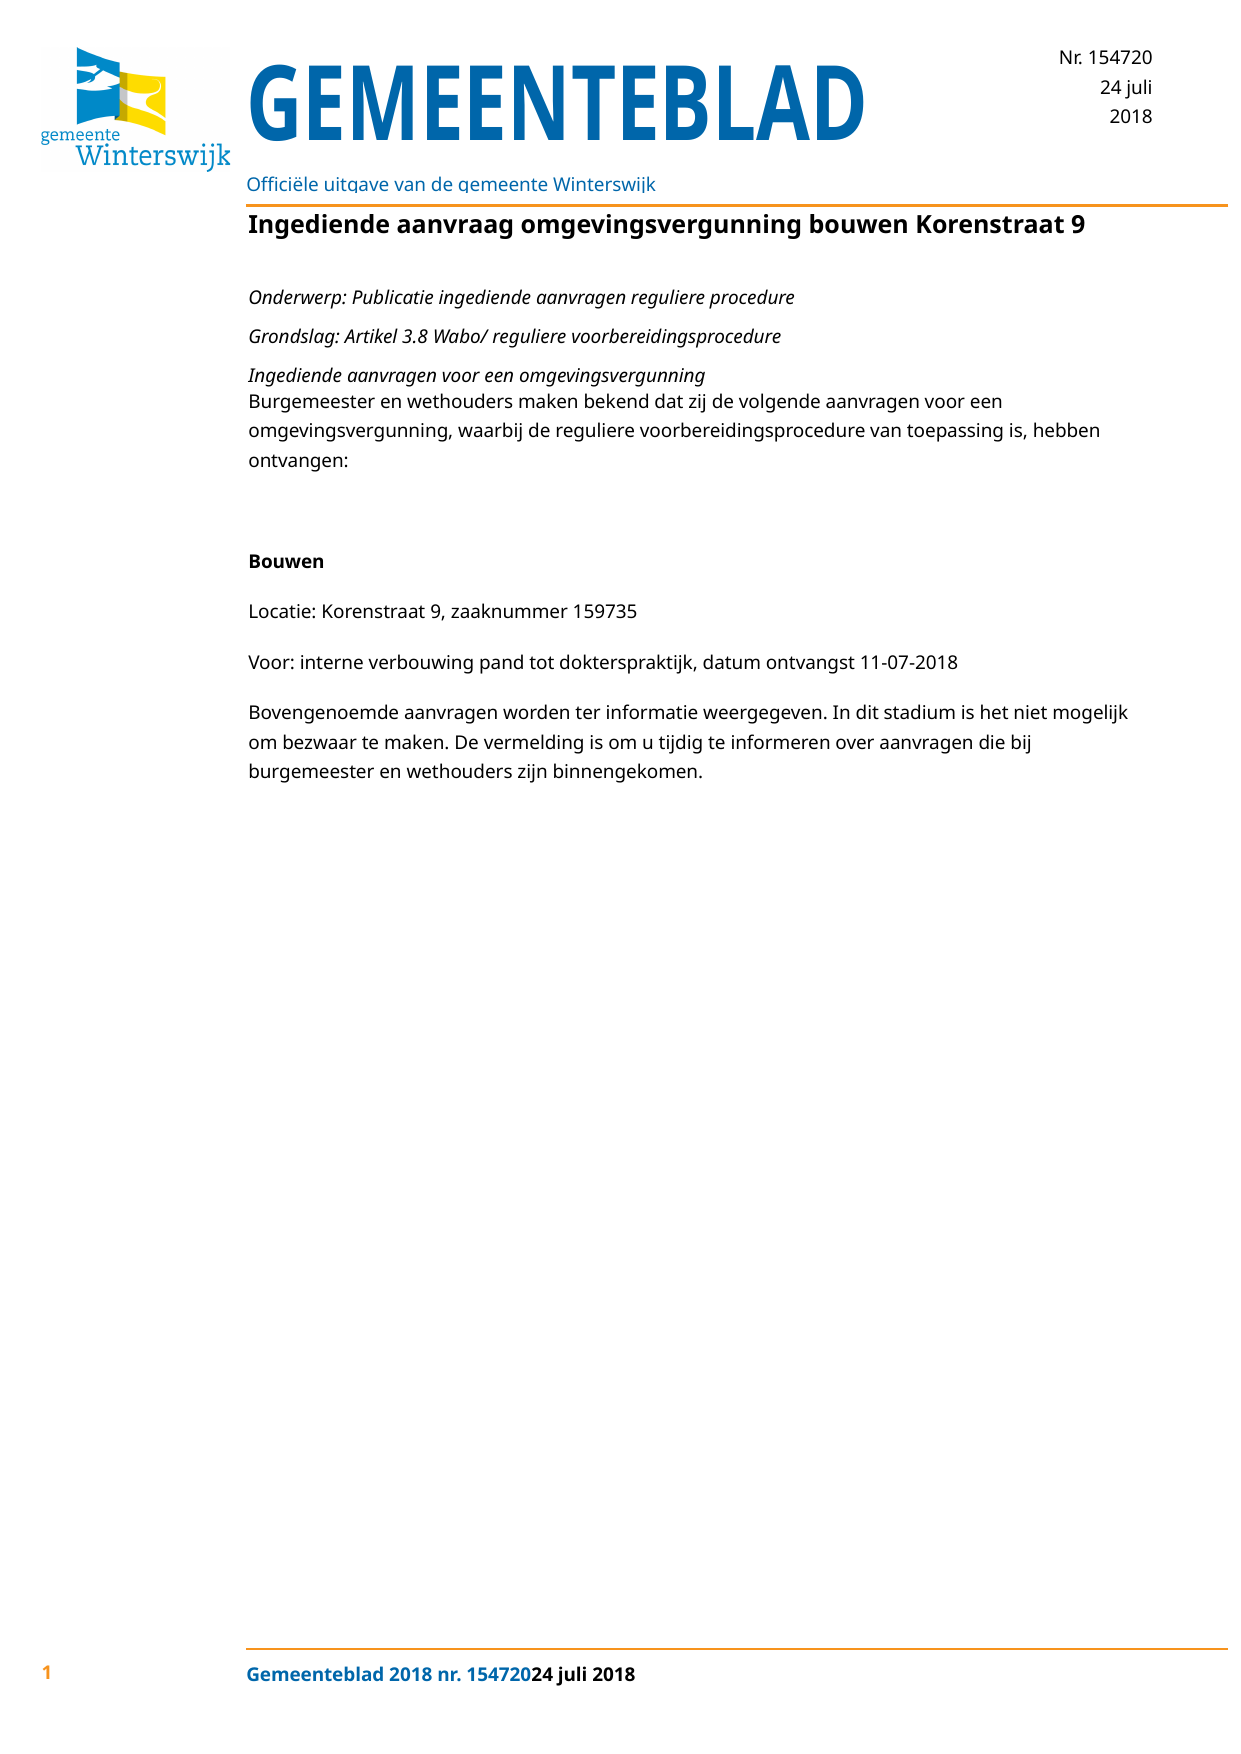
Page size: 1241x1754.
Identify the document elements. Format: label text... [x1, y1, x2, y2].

picture [225, 153, 231, 162]
text Voor: interne verbouwing pand tot dokterspraktijk, datum ontvangst 11-07-2018 [248, 649, 1152, 675]
picture [41, 47, 231, 172]
text Grondslag: Artikel 3.8 Wabo/ reguliere voorbereidingsprocedure [248, 323, 1152, 349]
text Burgemeester en wethouders maken bekend dat zij de volgende aanvragen voor een omgevingsvergunning, waarbij de reguliere voorbereidingsprocedure van toepassing is, hebben ontvangen: [248, 388, 1152, 473]
text Ingediende aanvraag omgevingsvergunning bouwen Korenstraat 9 [248, 207, 1152, 241]
text Onderwerp: Publicatie ingediende aanvragen reguliere procedure [248, 284, 1152, 309]
text Bouwen [248, 548, 1152, 574]
text Locatie: Korenstraat 9, zaaknummer 159735 [248, 598, 1152, 624]
text Ingediende aanvragen voor een omgevingsvergunning [248, 362, 1152, 388]
text Bovengenoemde aanvragen worden ter informatie weergegeven. In dit stadium is het niet mogelijk om bezwaar te maken. De vermelding is om u tijdig te informeren over aanvragen die bij burgemeester en wethouders zijn binnengekomen. [248, 699, 1152, 784]
